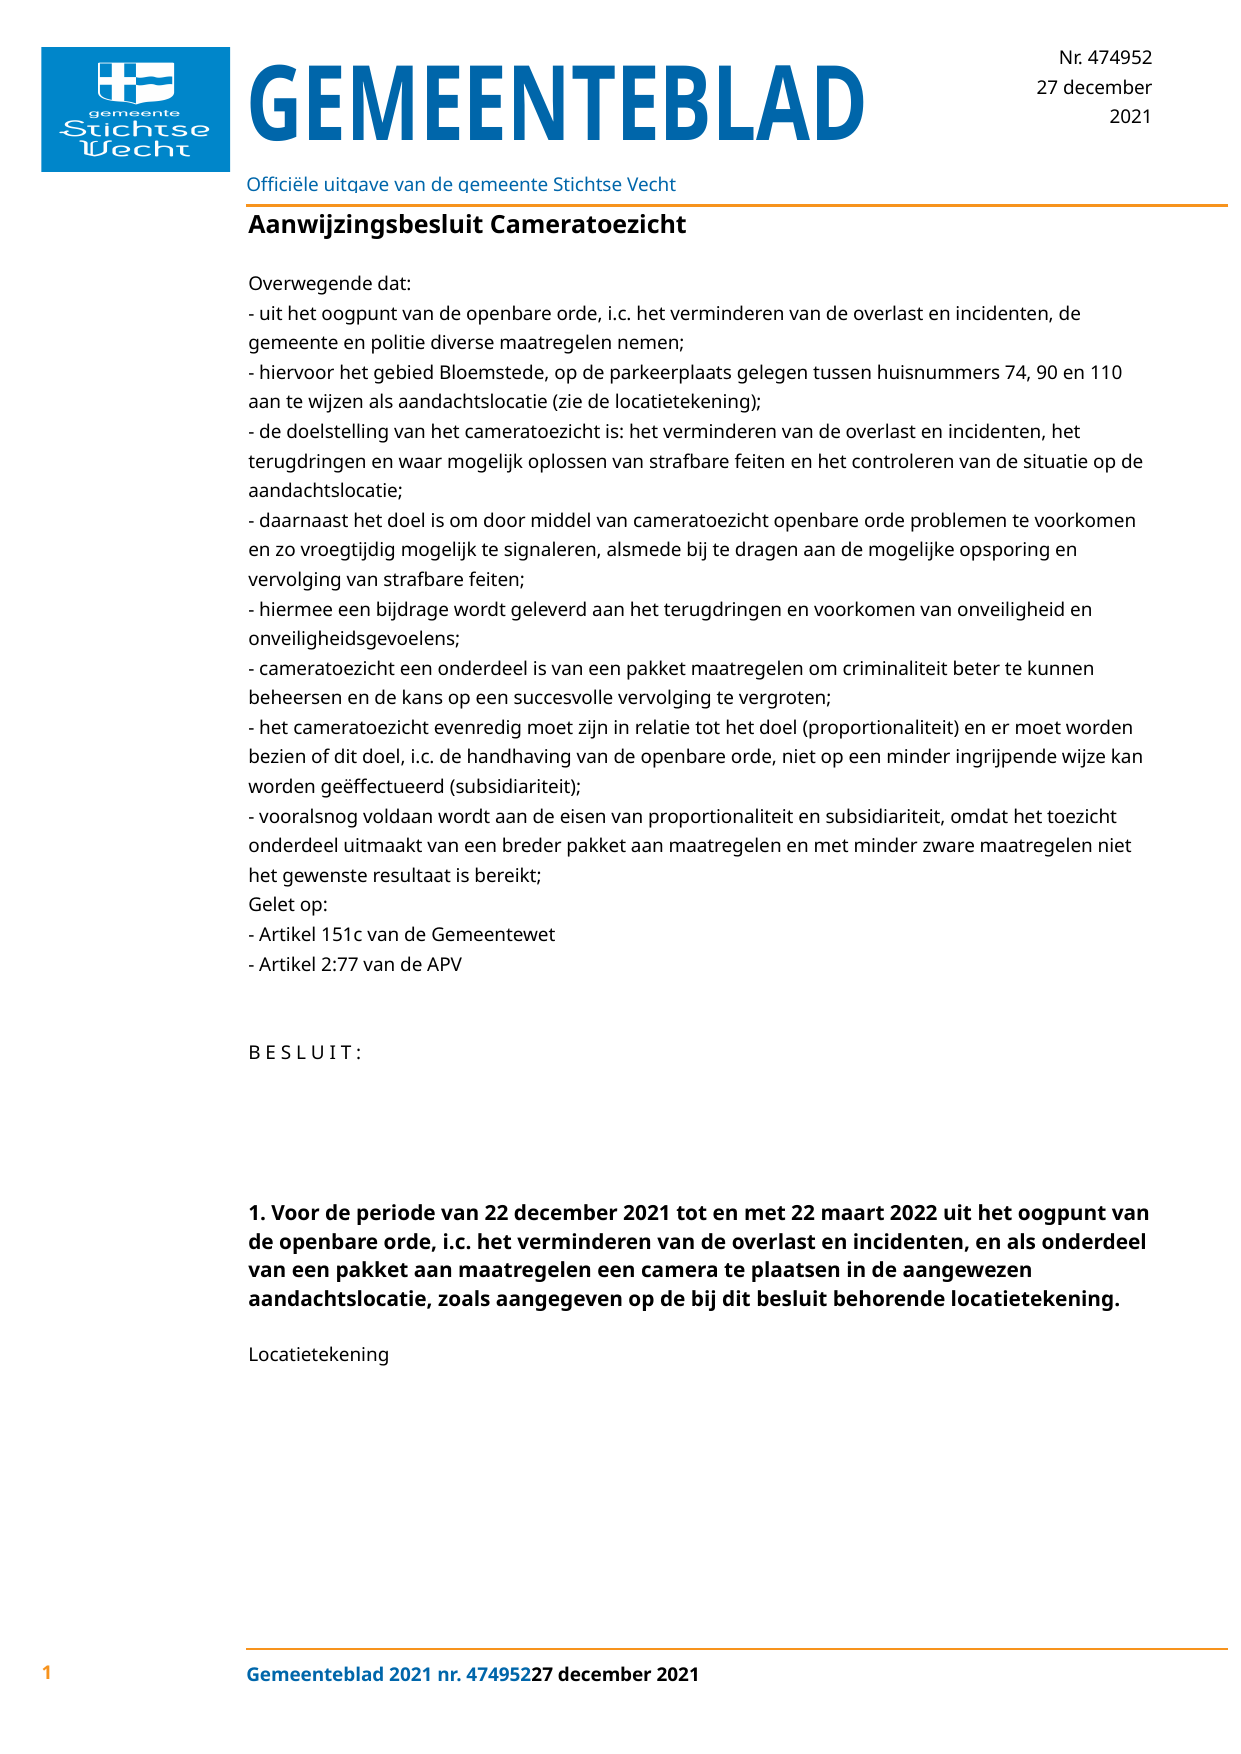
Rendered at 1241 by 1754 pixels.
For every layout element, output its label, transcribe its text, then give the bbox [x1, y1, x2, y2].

text - daarnaast het doel is om door middel van cameratoezicht openbare orde problemen te voorkomen en zo vroegtijdig mogelijk te signaleren, alsmede bij te dragen aan de mogelijke opsporing en vervolging van strafbare feiten; [248, 507, 1152, 592]
text 1. Voor de periode van 22 december 2021 tot en met 22 maart 2022 uit het oogpunt van de openbare orde, i.c. het verminderen van de overlast en incidenten, en als onderdeel van een pakket aan maatregelen een camera te plaatsen in de aangewezen aandachtslocatie, zoals aangegeven op de bij dit besluit behorende locatietekening. [248, 1198, 1152, 1312]
text - hiermee een bijdrage wordt geleverd aan het terugdringen en voorkomen van onveiligheid en onveiligheidsgevoelens; [248, 596, 1152, 651]
text Overwegende dat: [248, 270, 1152, 296]
text - de doelstelling van het cameratoezicht is: het verminderen van de overlast en incidenten, het terugdringen en waar mogelijk oplossen van strafbare feiten en het controleren van de situatie op de aandachtslocatie; [248, 418, 1152, 503]
text - Artikel 151c van de Gemeentewet [248, 921, 1152, 947]
text - hiervoor het gebied Bloemstede, op de parkeerplaats gelegen tussen huisnummers 74, 90 en 110 aan te wijzen als aandachtslocatie (zie de locatietekening); [248, 359, 1152, 414]
text Locatietekening [248, 1342, 1152, 1367]
text - Artikel 2:77 van de APV [248, 951, 1152, 976]
text - het cameratoezicht evenredig moet zijn in relatie tot het doel (proportionaliteit) en er moet worden bezien of dit doel, i.c. de handhaving van de openbare orde, niet op een minder ingrijpende wijze kan worden geëffectueerd (subsidiariteit); [248, 714, 1152, 799]
picture [99, 63, 135, 101]
text Aanwijzingsbesluit Cameratoezicht [248, 207, 1152, 241]
text - uit het oogpunt van de openbare orde, i.c. het verminderen van de overlast en incidenten, de gemeente en politie diverse maatregelen nemen; [248, 300, 1152, 355]
text - cameratoezicht een onderdeel is van een pakket maatregelen om criminaliteit beter te kunnen beheersen en de kans op een succesvolle vervolging te vergroten; [248, 655, 1152, 710]
text B E S L U I T : [248, 1039, 1152, 1065]
text - vooralsnog voldaan wordt aan de eisen van proportionaliteit en subsidiariteit, omdat het toezicht onderdeel uitmaakt van een breder pakket aan maatregelen en met minder zware maatregelen niet het gewenste resultaat is bereikt; [248, 803, 1152, 888]
text Gelet op: [248, 892, 1152, 917]
picture [137, 63, 174, 103]
